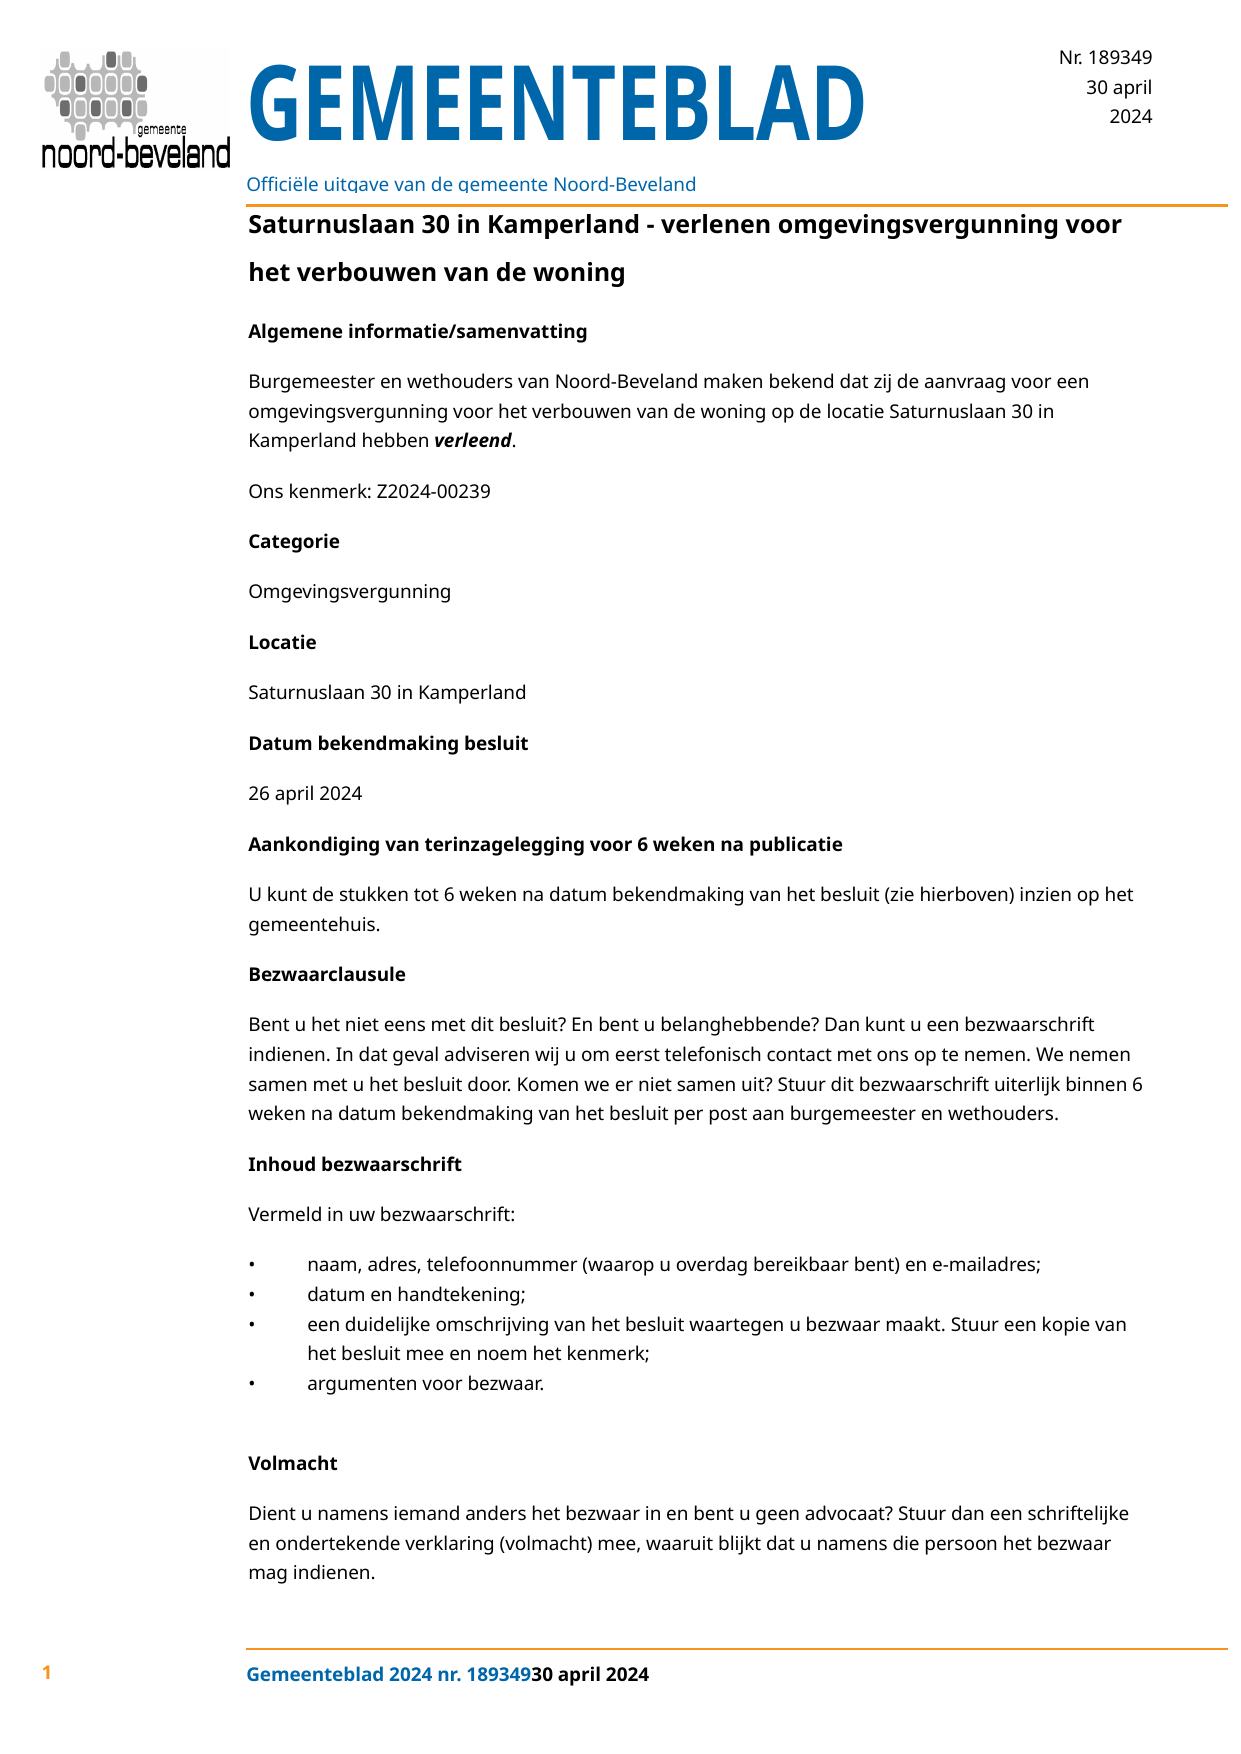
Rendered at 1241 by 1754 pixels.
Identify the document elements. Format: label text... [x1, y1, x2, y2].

text Vermeld in uw bezwaarschrift: [248, 1201, 1152, 1227]
list argumenten voor bezwaar. [248, 1370, 1152, 1396]
text Categorie [248, 528, 1152, 554]
text Burgemeester en wethouders van Noord-Beveland maken bekend dat zij de aanvraag voor een omgevingsvergunning voor het verbouwen van de woning op de locatie Saturnuslaan 30 in Kamperland hebben verleend. [248, 368, 1152, 453]
text Bent u het niet eens met dit besluit? En bent u belanghebbende? Dan kunt u een bezwaarschrift indienen. In dat geval adviseren wij u om eerst telefonisch contact met ons op te nemen. We nemen samen met u het besluit door. Komen we er niet samen uit? Stuur dit bezwaarschrift uiterlijk binnen 6 weken na datum bekendmaking van het besluit per post aan burgemeester en wethouders. [248, 1012, 1152, 1126]
text Aankondiging van terinzagelegging voor 6 weken na publicatie [248, 831, 1152, 857]
list een duidelijke omschrijving van het besluit waartegen u bezwaar maakt. Stuur een kopie van het besluit mee en noem het kenmerk; [248, 1311, 1152, 1366]
text Volmacht [248, 1450, 1152, 1476]
text Saturnuslaan 30 in Kamperland [248, 679, 1152, 705]
text Bezwaarclausule [248, 961, 1152, 987]
list datum en handtekening; [248, 1281, 1152, 1307]
text 26 april 2024 [248, 780, 1152, 806]
text Omgevingsvergunning [248, 579, 1152, 604]
list naam, adres, telefoonnummer (waarop u overdag bereikbaar bent) en e-mailadres; [248, 1252, 1152, 1277]
text Locatie [248, 629, 1152, 655]
text Algemene informatie/samenvatting [248, 318, 1152, 344]
picture [41, 47, 231, 172]
text Datum bekendmaking besluit [248, 730, 1152, 756]
text Ons kenmerk: Z2024-00239 [248, 478, 1152, 504]
text Dient u namens iemand anders het bezwaar in en bent u geen advocaat? Stuur dan een schriftelijke en ondertekende verklaring (volmacht) mee, waaruit blijkt dat u namens die persoon het bezwaar mag indienen. [248, 1500, 1152, 1585]
text U kunt de stukken tot 6 weken na datum bekendmaking van het besluit (zie hierboven) inzien op het gemeentehuis. [248, 881, 1152, 937]
text Inhoud bezwaarschrift [248, 1151, 1152, 1177]
text Saturnuslaan 30 in Kamperland - verlenen omgevingsvergunning voor het verbouwen van de woning [248, 207, 1152, 288]
